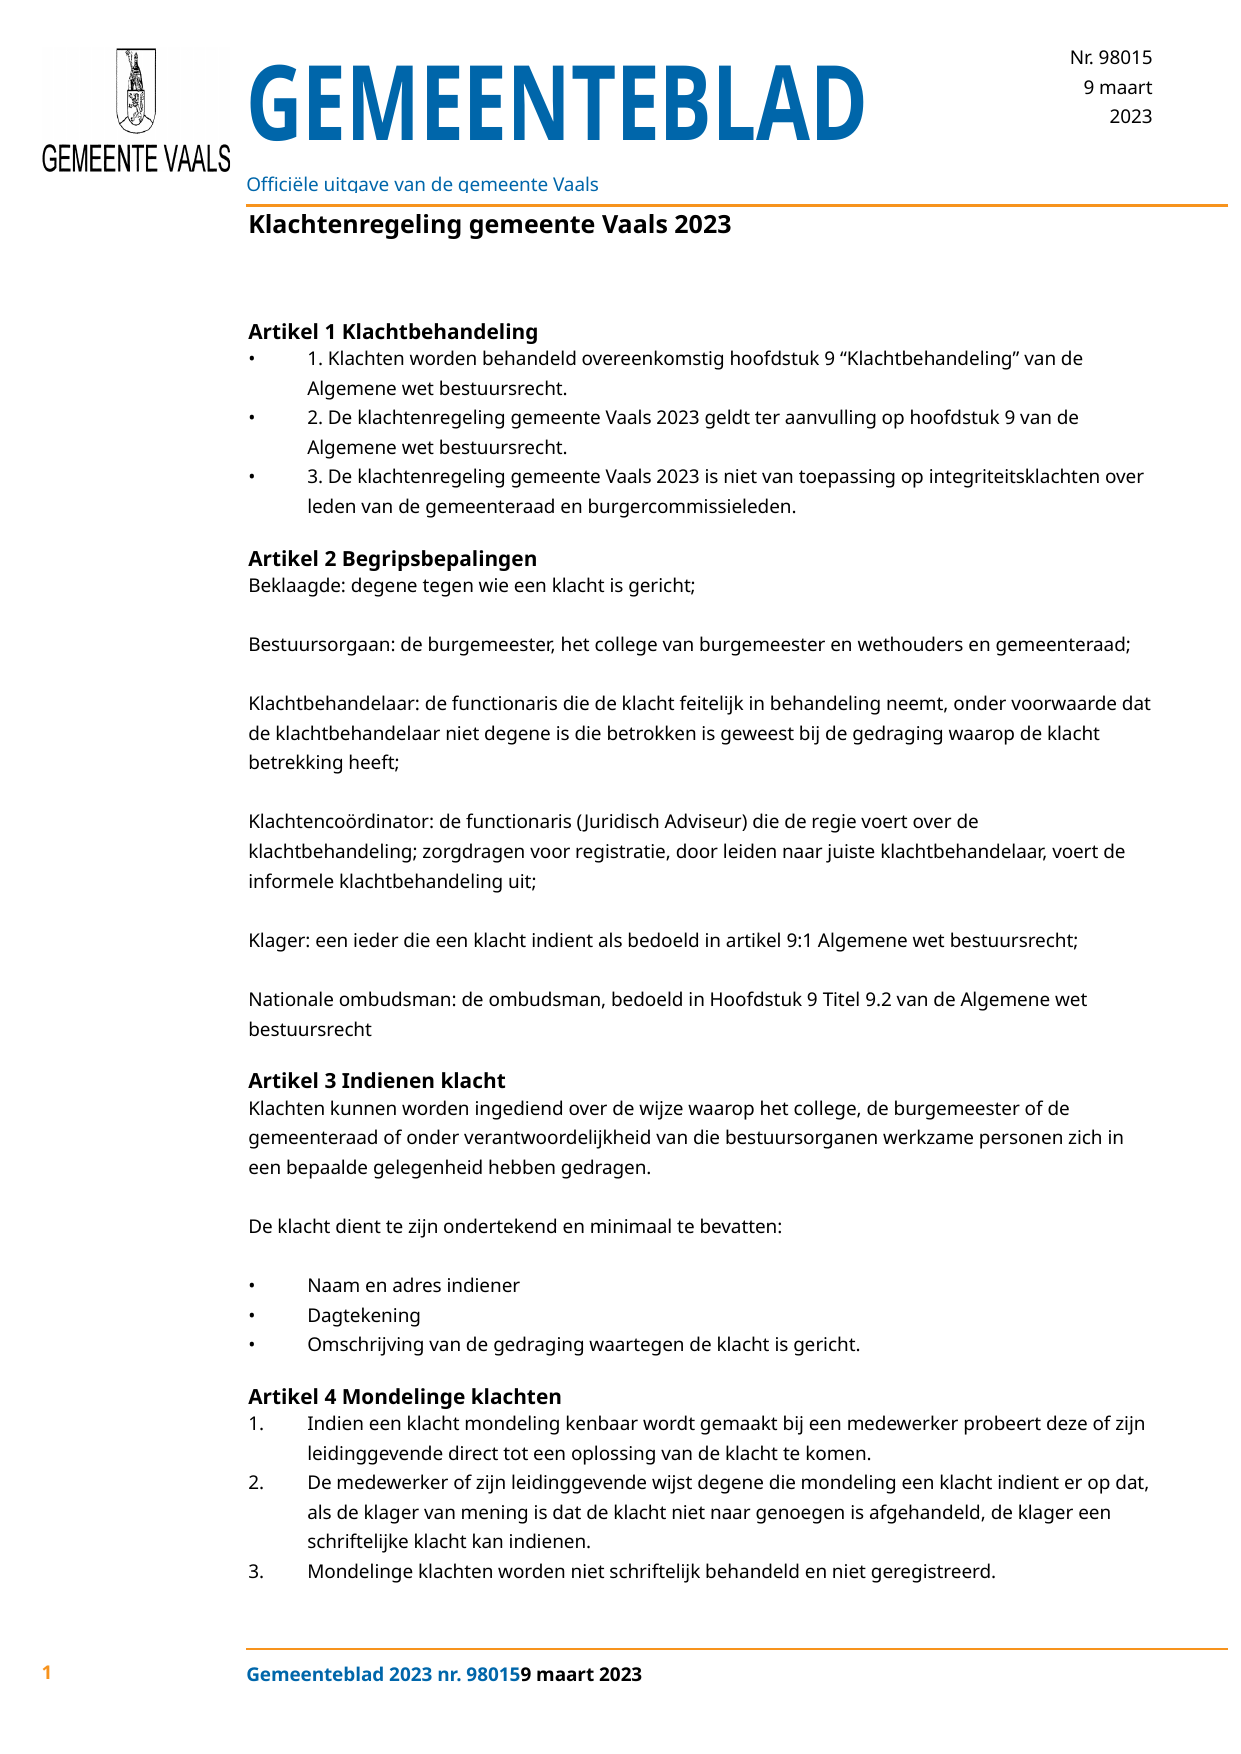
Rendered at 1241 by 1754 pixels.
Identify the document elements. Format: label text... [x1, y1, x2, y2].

list 2. De klachtenregeling gemeente Vaals 2023 geldt ter aanvulling op hoofdstuk 9 van de Algemene wet bestuursrecht. [248, 404, 1152, 460]
list De medewerker of zijn leidinggevende wijst degene die mondeling een klacht indient er op dat, als de klager van mening is dat de klacht niet naar genoegen is afgehandeld, de klager een schriftelijke klacht kan indienen. [248, 1469, 1152, 1554]
list 3. De klachtenregeling gemeente Vaals 2023 is niet van toepassing op integriteitsklachten over leden van de gemeenteraad en burgercommissieleden. [248, 464, 1152, 519]
list Naam en adres indiener [248, 1272, 1152, 1298]
text Nationale ombudsman: de ombudsman, bedoeld in Hoofdstuk 9 Titel 9.2 van de Algemene wet bestuursrecht [248, 986, 1152, 1042]
text Bestuursorgaan: de burgemeester, het college van burgemeester en wethouders en gemeenteraad; [248, 631, 1152, 657]
list Omschrijving van de gedraging waartegen de klacht is gericht. [248, 1331, 1152, 1357]
list 1. Klachten worden behandeld overeenkomstig hoofdstuk 9 “Klachtbehandeling” van de Algemene wet bestuursrecht. [248, 345, 1152, 401]
text Beklaagde: degene tegen wie een klacht is gericht; [248, 572, 1152, 598]
text Klachtencoördinator: de functionaris (Juridisch Adviseur) die de regie voert over de klachtbehandeling; zorgdragen voor registratie, door leiden naar juiste klachtbehandelaar, voert de informele klachtbehandeling uit; [248, 809, 1152, 894]
text Artikel 1 Klachtbehandeling [248, 317, 1152, 345]
text Artikel 2 Begripsbepalingen [248, 544, 1152, 572]
text Klachtbehandelaar: de functionaris die de klacht feitelijk in behandeling neemt, onder voorwaarde dat de klachtbehandelaar niet degene is die betrokken is geweest bij de gedraging waarop de klacht betrekking heeft; [248, 690, 1152, 775]
text Klachten kunnen worden ingediend over de wijze waarop het college, de burgemeester of de gemeenteraad of onder verantwoordelijkheid van die bestuursorganen werkzame personen zich in een bepaalde gelegenheid hebben gedragen. [248, 1095, 1152, 1179]
list Mondelinge klachten worden niet schriftelijk behandeld en niet geregistreerd. [248, 1558, 1152, 1584]
text De klacht dient te zijn ondertekend en minimaal te bevatten: [248, 1213, 1152, 1239]
text Artikel 4 Mondelinge klachten [248, 1382, 1152, 1410]
picture [41, 47, 231, 172]
text Klachtenregeling gemeente Vaals 2023 [248, 207, 1152, 241]
list Indien een klacht mondeling kenbaar wordt gemaakt bij een medewerker probeert deze of zijn leidinggevende direct tot een oplossing van de klacht te komen. [248, 1410, 1152, 1466]
text Klager: een ieder die een klacht indient als bedoeld in artikel 9:1 Algemene wet bestuursrecht; [248, 927, 1152, 953]
list Dagtekening [248, 1302, 1152, 1327]
text Artikel 3 Indienen klacht [248, 1066, 1152, 1095]
